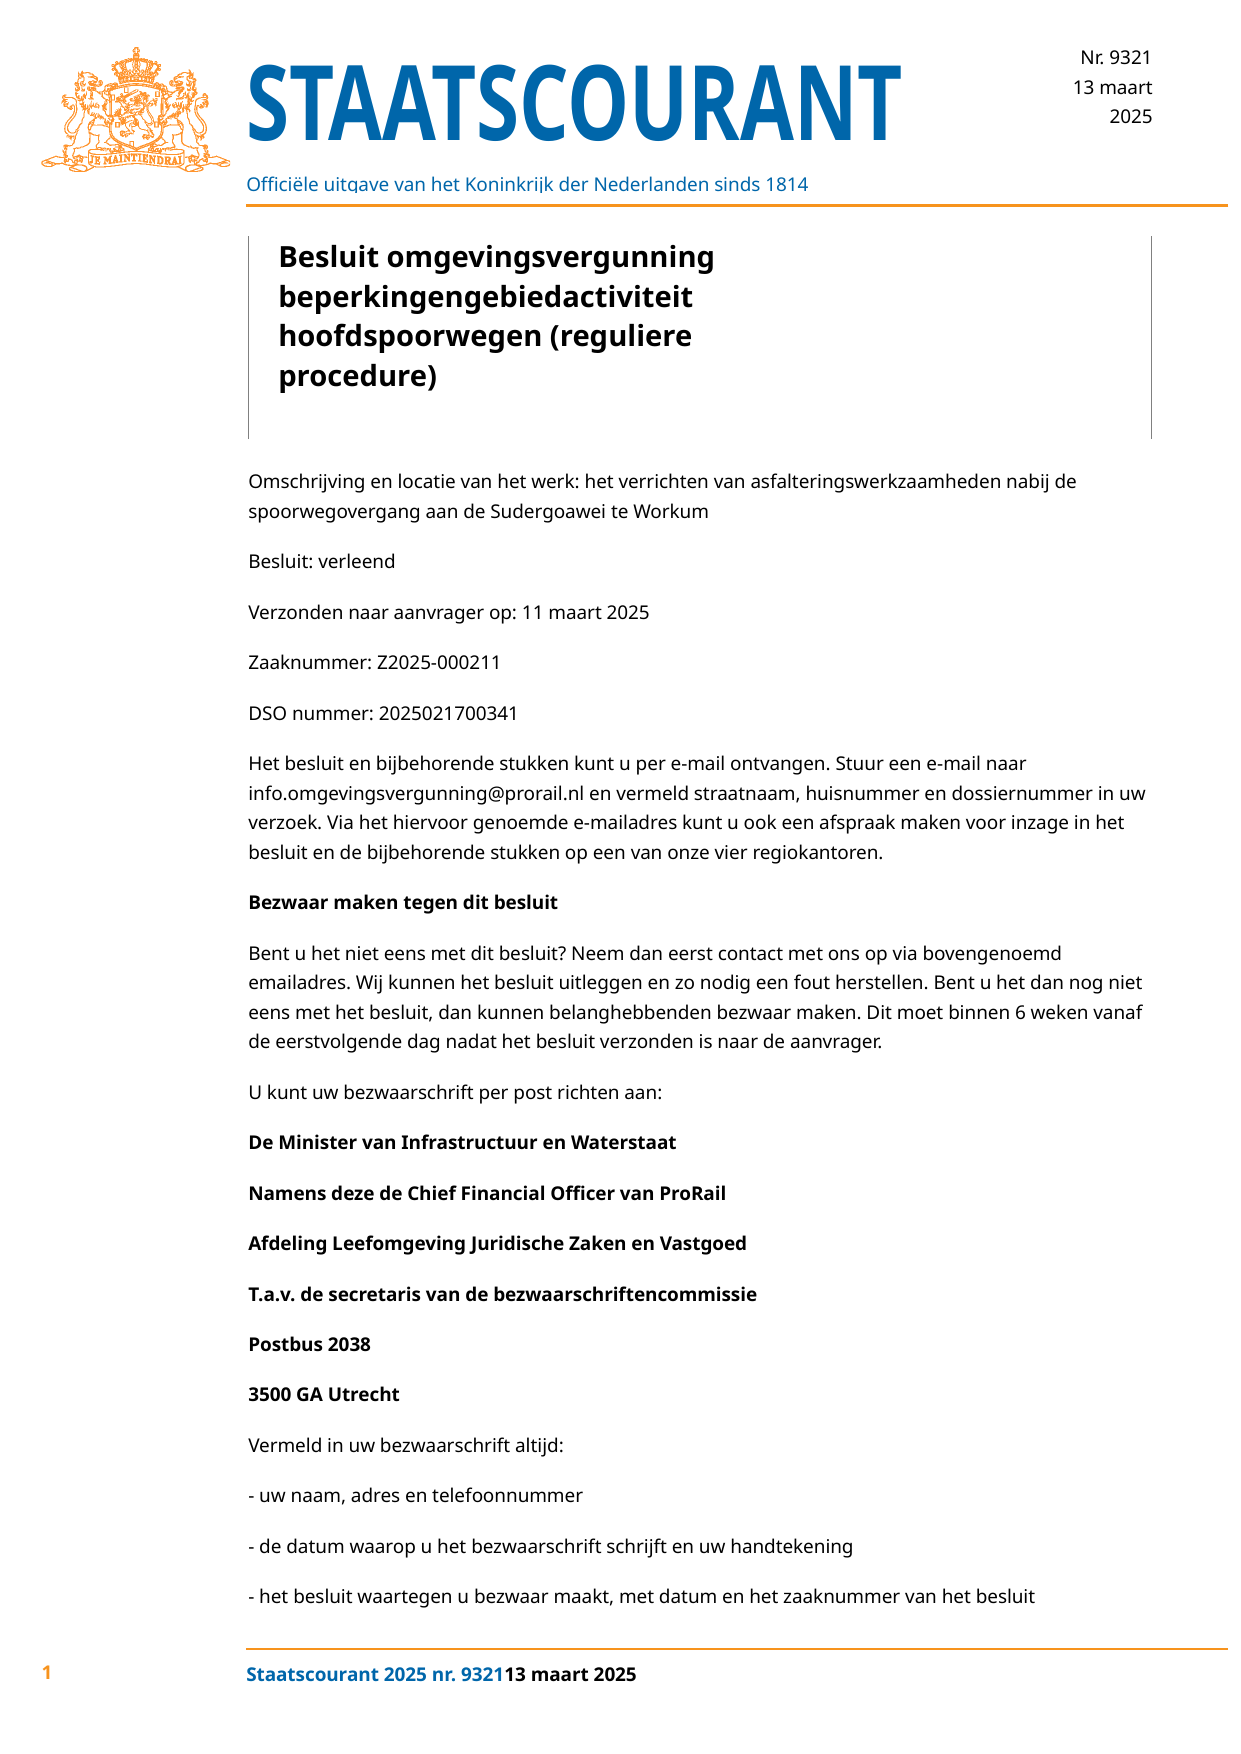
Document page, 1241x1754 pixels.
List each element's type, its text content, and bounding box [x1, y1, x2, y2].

text De Minister van Infrastructuur en Waterstaat [248, 1129, 1152, 1155]
text Afdeling Leefomgeving Juridische Zaken en Vastgoed [248, 1230, 1152, 1256]
text Verzonden naar aanvrager op: 11 maart 2025 [248, 599, 1152, 625]
text - de datum waarop u het bezwaarschrift schrijft en uw handtekening [248, 1533, 1152, 1558]
table_header Besluit omgevingsvergunning beperkingengebiedactiviteit hoofdspoorwegen (reguliere procedure) [249, 236, 850, 439]
text Het besluit en bijbehorende stukken kunt u per e-mail ontvangen. Stuur een e-mail naar info.omgevingsvergunning@prorail.nl en vermeld straatnaam, huisnummer en dossiernummer in uw verzoek. Via het hiervoor genoemde e-mailadres kunt u ook een afspraak maken voor inzage in het besluit en de bijbehorende stukken op een van onze vier regiokantoren. [248, 750, 1152, 865]
text - het besluit waartegen u bezwaar maakt, met datum en het zaaknummer van het besluit [248, 1583, 1152, 1609]
text U kunt uw bezwaarschrift per post richten aan: [248, 1079, 1152, 1105]
text Zaaknummer: Z2025-000211 [248, 649, 1152, 675]
text Omschrijving en locatie van het werk: het verrichten van asfalteringswerkzaamheden nabij de spoorwegovergang aan de Sudergoawei te Workum [248, 469, 1152, 524]
text T.a.v. de secretaris van de bezwaarschriftencommissie [248, 1281, 1152, 1306]
text Bezwaar maken tegen dit besluit [248, 889, 1152, 915]
text 3500 GA Utrecht [248, 1382, 1152, 1407]
table_header [850, 414, 1151, 439]
text - uw naam, adres en telefoonnummer [248, 1482, 1152, 1508]
picture [912, 236, 1090, 414]
text DSO nummer: 2025021700341 [248, 700, 1152, 726]
picture [41, 47, 231, 172]
text Besluit: verleend [248, 549, 1152, 574]
table_header [1090, 236, 1151, 413]
text Vermeld in uw bezwaarschrift altijd: [248, 1432, 1152, 1458]
table_header [850, 236, 912, 413]
text Bent u het niet eens met dit besluit? Neem dan eerst contact met ons op via bovengenoemd emailadres. Wij kunnen het besluit uitleggen en zo nodig een fout herstellen. Bent u het dan nog niet eens met het besluit, dan kunnen belanghebbenden bezwaar maken. Dit moet binnen 6 weken vanaf de eerstvolgende dag nadat het besluit verzonden is naar de aanvrager. [248, 940, 1152, 1054]
text Postbus 2038 [248, 1331, 1152, 1357]
text Namens deze de Chief Financial Officer van ProRail [248, 1180, 1152, 1206]
